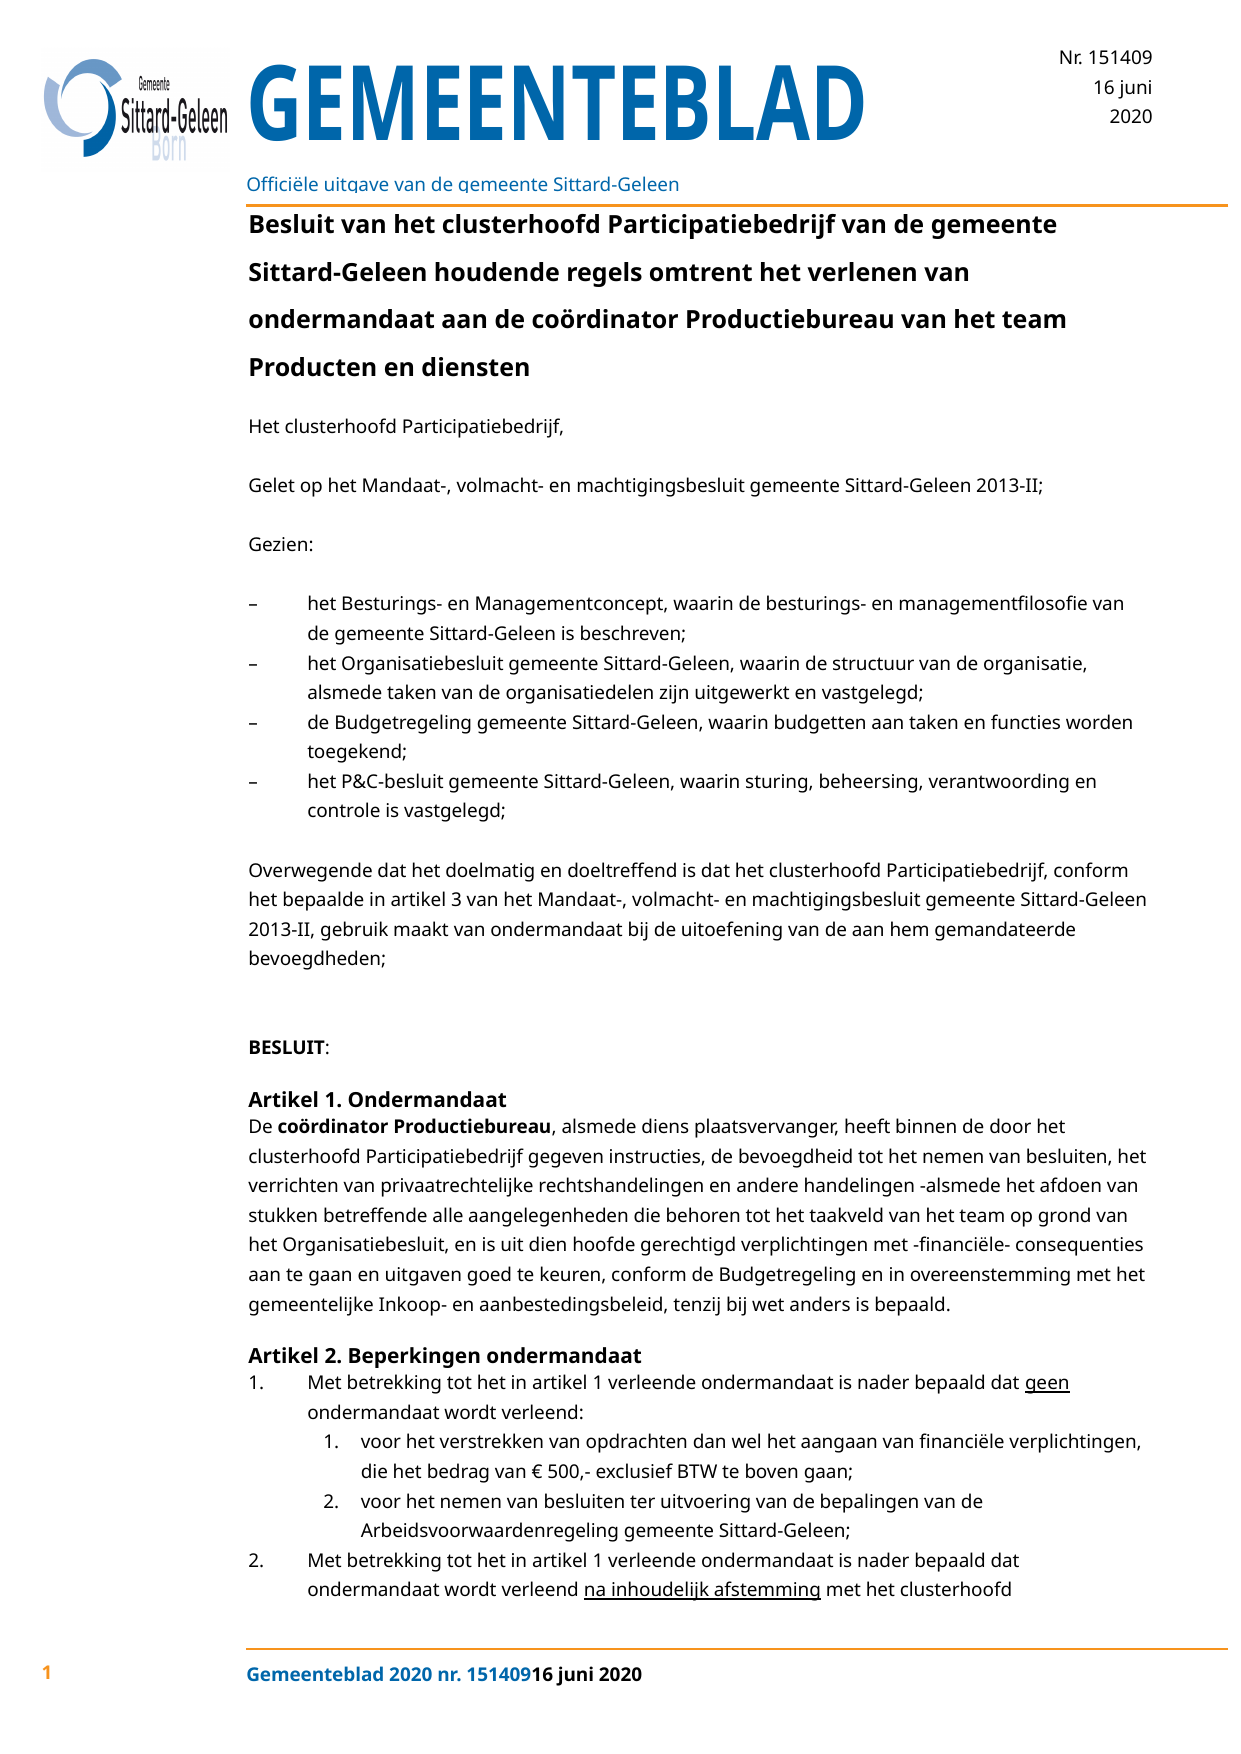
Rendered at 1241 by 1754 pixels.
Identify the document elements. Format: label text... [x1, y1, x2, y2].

list Met betrekking tot het in artikel 1 verleende ondermandaat is nader bepaald dat geen ondermandaat wordt verleend: [248, 1369, 1152, 1425]
text Besluit van het clusterhoofd Participatiebedrijf van de gemeente Sittard-Geleen houdende regels omtrent het verlenen van ondermandaat aan de coördinator Productiebureau van het team Producten en diensten [248, 207, 1152, 384]
list voor het verstrekken van opdrachten dan wel het aangaan van financiële verplichtingen, die het bedrag van € 500,- exclusief BTW te boven gaan; [323, 1429, 1152, 1484]
text Overwegende dat het doelmatig en doeltreffend is dat het clusterhoofd Participatiebedrijf, conform het bepaalde in artikel 3 van het Mandaat-, volmacht- en machtigingsbesluit gemeente Sittard-Geleen 2013-II, gebruik maakt van ondermandaat bij de uitoefening van de aan hem gemandateerde bevoegdheden; [248, 857, 1152, 971]
text BESLUIT: [248, 1034, 1152, 1060]
text Artikel 1. Ondermandaat [248, 1085, 1152, 1113]
text Artikel 2. Beperkingen ondermandaat [248, 1341, 1152, 1369]
text Gezien: [248, 531, 1152, 557]
list de Budgetregeling gemeente Sittard-Geleen, waarin budgetten aan taken en functies worden toegekend; [248, 709, 1152, 764]
text De coördinator Productiebureau, alsmede diens plaatsvervanger, heeft binnen de door het clusterhoofd Participatiebedrijf gegeven instructies, de bevoegdheid tot het nemen van besluiten, het verrichten van privaatrechtelijke rechtshandelingen en andere handelingen -alsmede het afdoen van stukken betreffende alle aangelegenheden die behoren tot het taakveld van het team op grond van het Organisatiebesluit, en is uit dien hoofde gerechtigd verplichtingen met -financiële- consequenties aan te gaan en uitgaven goed te keuren, conform de Budgetregeling en in overeenstemming met het gemeentelijke Inkoop- en aanbestedingsbeleid, tenzij bij wet anders is bepaald. [248, 1113, 1152, 1316]
picture [41, 47, 231, 172]
list het Organisatiebesluit gemeente Sittard-Geleen, waarin de structuur van de organisatie, alsmede taken van de organisatiedelen zijn uitgewerkt en vastgelegd; [248, 650, 1152, 705]
list het Besturings- en Managementconcept, waarin de besturings- en managementfilosofie van de gemeente Sittard-Geleen is beschreven; [248, 591, 1152, 646]
text Gelet op het Mandaat-, volmacht- en machtigingsbesluit gemeente Sittard-Geleen 2013-II; [248, 472, 1152, 498]
list het P&C-besluit gemeente Sittard-Geleen, waarin sturing, beheersing, verantwoording en controle is vastgelegd; [248, 768, 1152, 823]
list voor het nemen van besluiten ter uitvoering van de bepalingen van de Arbeidsvoorwaardenregeling gemeente Sittard-Geleen; [323, 1488, 1152, 1543]
text Het clusterhoofd Participatiebedrijf, [248, 413, 1152, 439]
list Met betrekking tot het in artikel 1 verleende ondermandaat is nader bepaald dat ondermandaat wordt verleend na inhoudelijk afstemming met het clusterhoofd [248, 1547, 1152, 1602]
